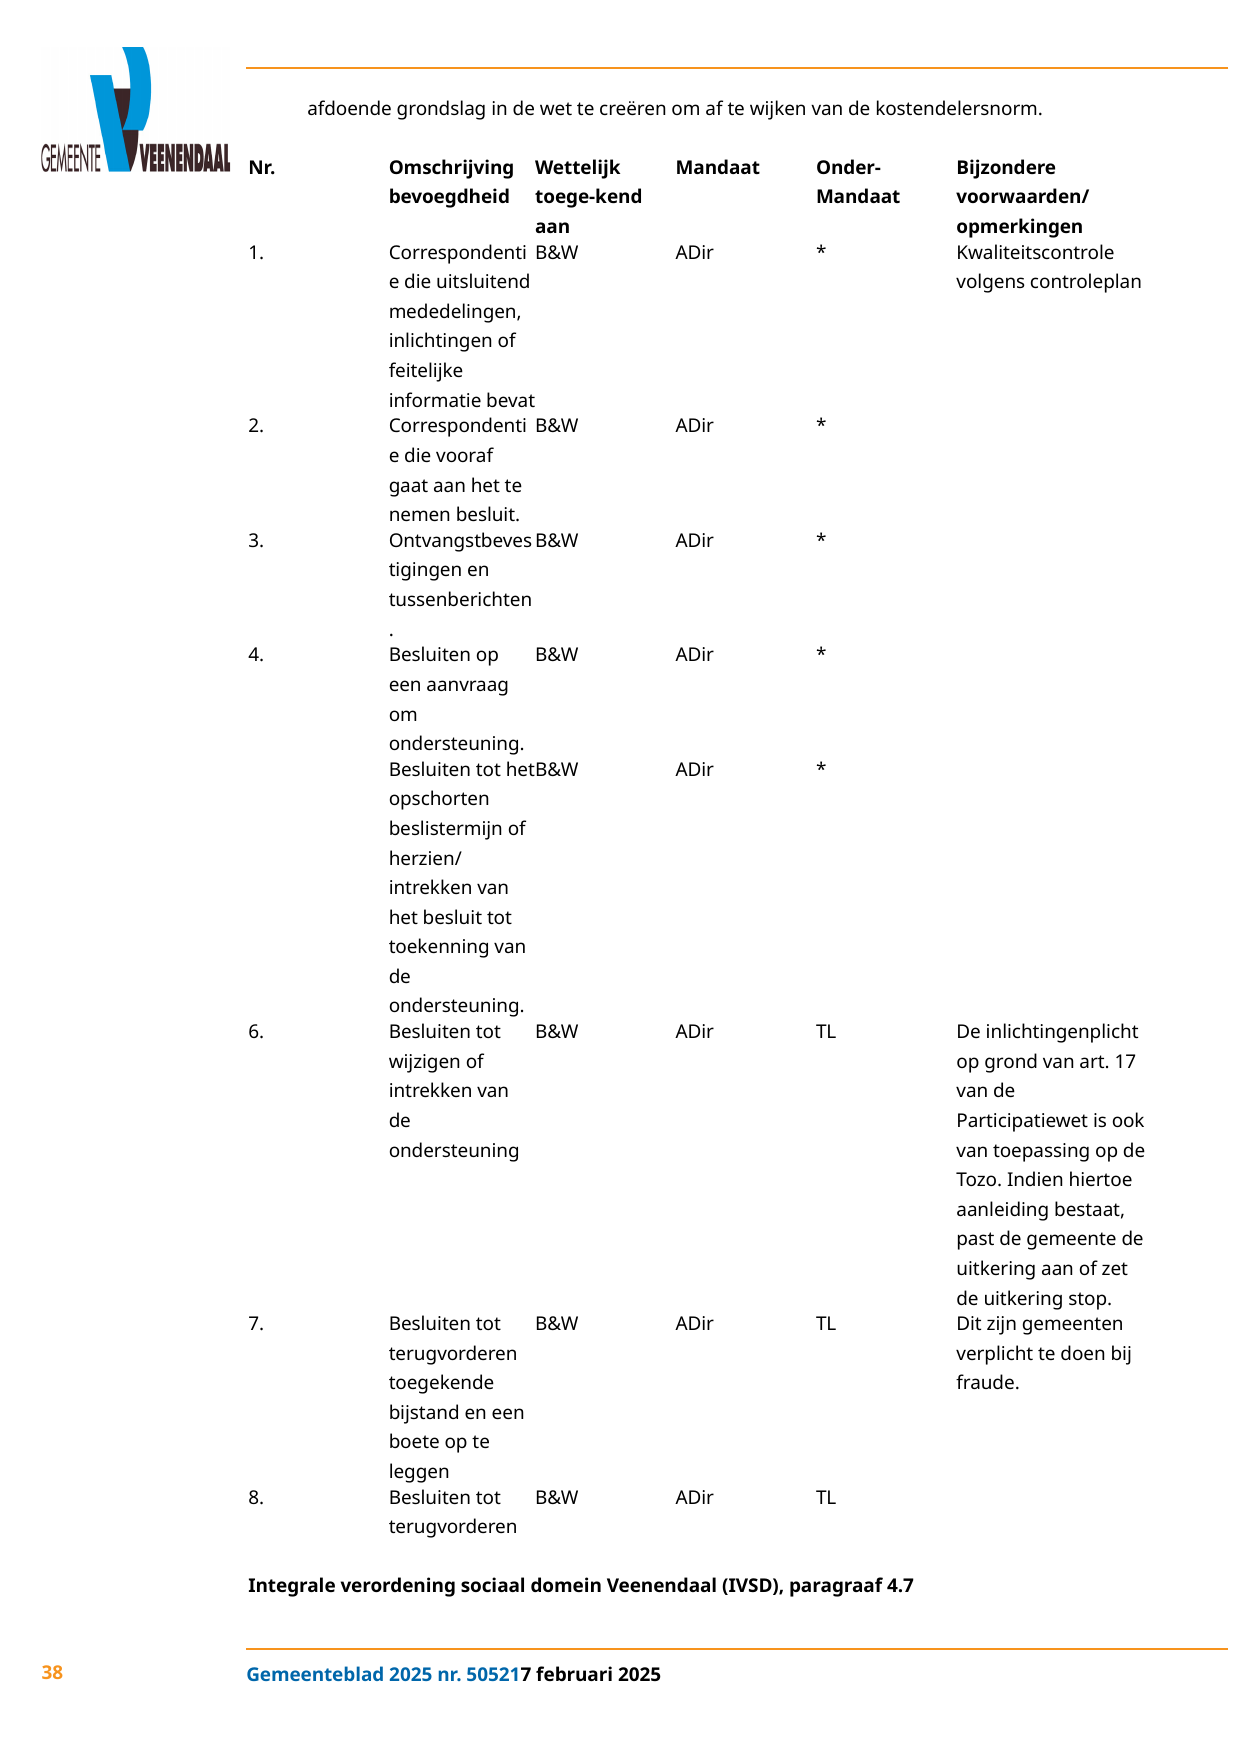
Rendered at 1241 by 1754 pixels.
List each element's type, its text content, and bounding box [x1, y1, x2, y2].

table_cell B&W [535, 642, 675, 756]
table_cell B&W [535, 756, 675, 1018]
table_cell ADir [675, 756, 816, 1018]
table_cell Besluiten tot terugvorderen [389, 1484, 535, 1539]
table_header Nr. [248, 154, 388, 239]
table_cell TL [816, 1019, 956, 1310]
table_cell 8. [248, 1484, 388, 1539]
table_cell [956, 1484, 1152, 1539]
table_cell * [816, 413, 956, 527]
table_cell ADir [675, 642, 816, 756]
table_cell Besluiten op een aanvraag om ondersteuning. [389, 642, 535, 756]
table_cell B&W [535, 1484, 675, 1539]
table_cell ADir [675, 413, 816, 527]
table_cell Kwaliteitscontrole volgens controleplan [956, 239, 1152, 413]
table_cell Besluiten tot het opschorten beslistermijn of herzien/ intrekken van het besluit tot toekenning van de ondersteuning. [389, 756, 535, 1018]
table_header Bijzondere voorwaarden/ opmerkingen [956, 154, 1152, 239]
table_cell * [816, 527, 956, 642]
table_cell [956, 527, 1152, 642]
table_cell * [816, 756, 956, 1018]
table_header Wettelijk toege-kend aan [535, 154, 675, 239]
table_cell 2. [248, 413, 388, 527]
table_cell * [816, 239, 956, 413]
table_cell Correspondentie die uitsluitend mededelingen, inlichtingen of feitelijke informatie bevat [389, 239, 535, 413]
table_cell [248, 756, 388, 1018]
table_cell ADir [675, 1310, 816, 1484]
table_cell B&W [535, 527, 675, 642]
table_cell De inlichtingenplicht op grond van art. 17 van de Participatiewet is ook van toepassing op de Tozo. Indien hiertoe aanleiding bestaat, past de gemeente de uitkering aan of zet de uitkering stop. [956, 1019, 1152, 1310]
table_cell Dit zijn gemeenten verplicht te doen bij fraude. [956, 1310, 1152, 1484]
table_cell ADir [675, 527, 816, 642]
table_cell B&W [535, 1019, 675, 1310]
table_cell B&W [535, 1310, 675, 1484]
table_cell ADir [675, 239, 816, 413]
table_cell Correspondentie die vooraf gaat aan het te nemen besluit. [389, 413, 535, 527]
table_cell [956, 413, 1152, 527]
table_cell [956, 642, 1152, 756]
table_cell 4. [248, 642, 388, 756]
picture [123, 47, 231, 172]
table_cell ADir [675, 1484, 816, 1539]
text Integrale verordening sociaal domein Veenendaal (IVSD), paragraaf 4.7 [248, 1572, 1152, 1598]
list afdoende grondslag in de wet te creëren om af te wijken van de kostendelersnorm. [248, 95, 1152, 121]
table_cell 1. [248, 239, 388, 413]
table_cell TL [816, 1310, 956, 1484]
table_cell Ontvangstbevestigingen en tussenberichten. [389, 527, 535, 642]
table_cell [956, 756, 1152, 1018]
table_cell ADir [675, 1019, 816, 1310]
table_cell Besluiten tot terugvorderen toegekende bijstand en een boete op te leggen [389, 1310, 535, 1484]
table_cell 7. [248, 1310, 388, 1484]
table_cell * [816, 642, 956, 756]
table_cell B&W [535, 413, 675, 527]
table_cell Besluiten tot wijzigen of intrekken van de ondersteuning [389, 1019, 535, 1310]
table_header Onder- Mandaat [816, 154, 956, 239]
picture [41, 47, 130, 172]
table_header Omschrijving bevoegdheid [389, 154, 535, 239]
table_cell 3. [248, 527, 388, 642]
table_cell 6. [248, 1019, 388, 1310]
table_header Mandaat [675, 154, 816, 239]
table_cell TL [816, 1484, 956, 1539]
table_cell B&W [535, 239, 675, 413]
